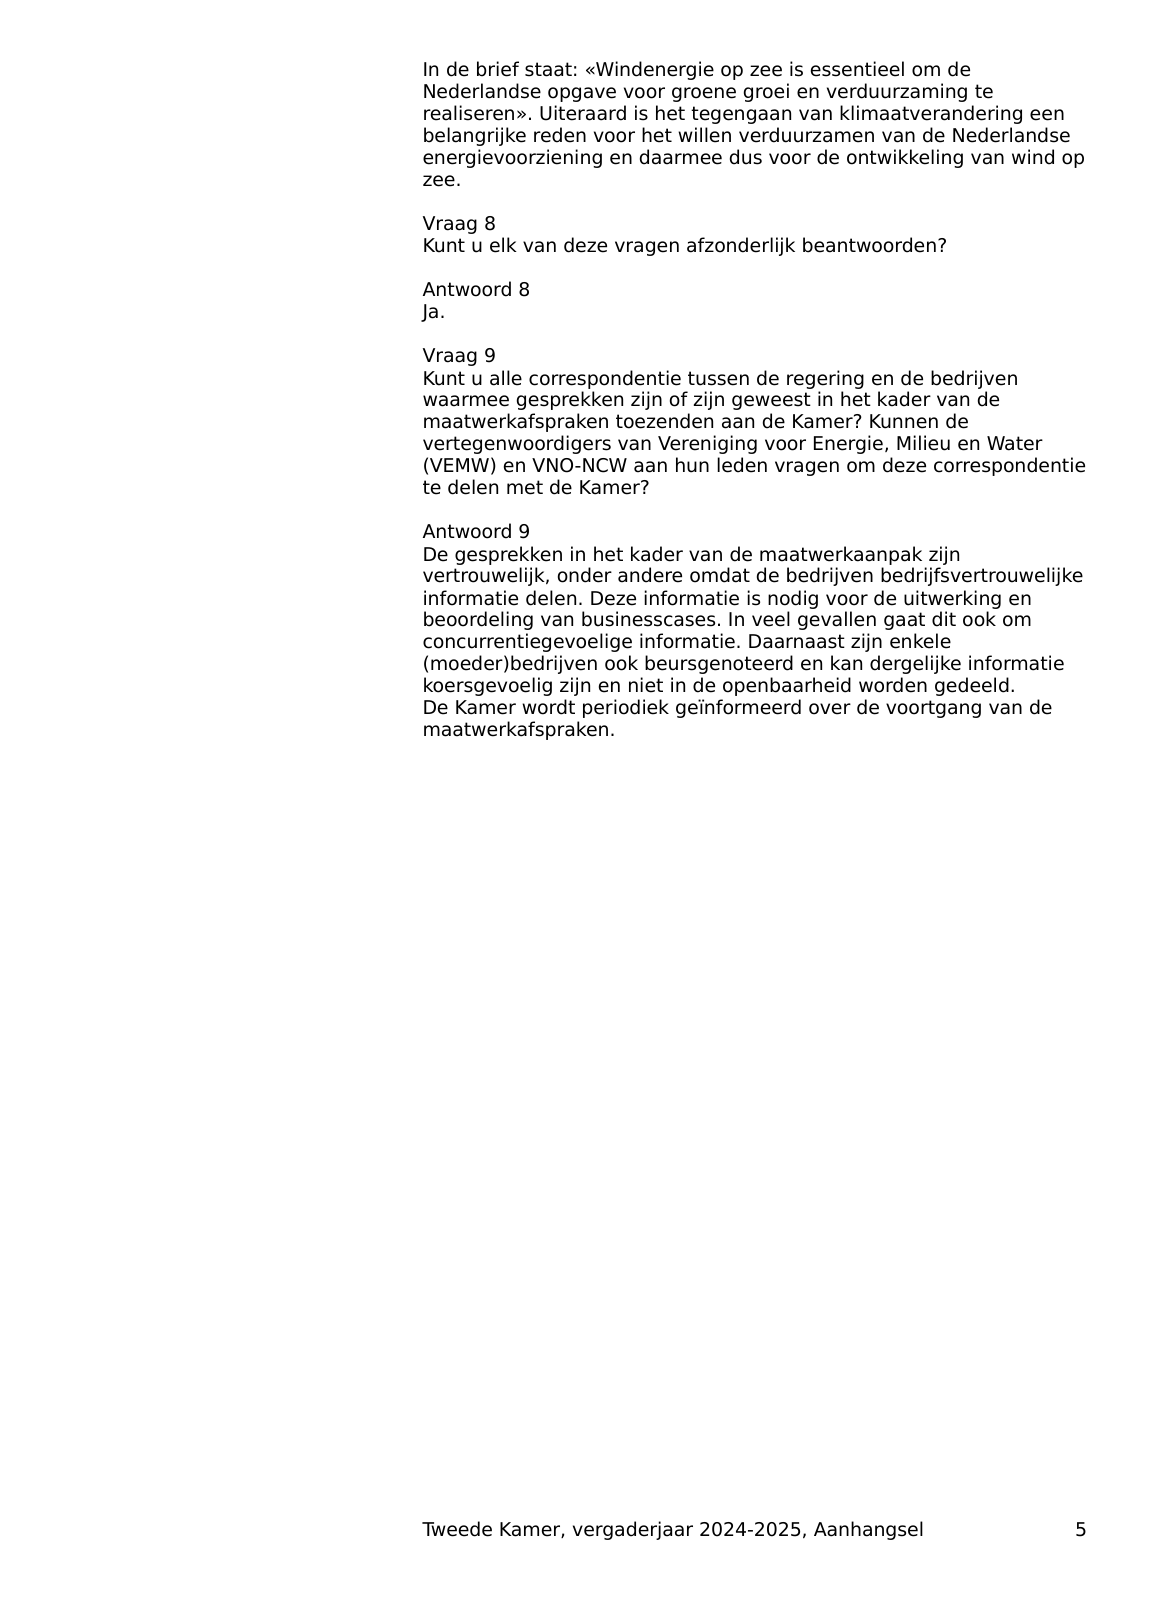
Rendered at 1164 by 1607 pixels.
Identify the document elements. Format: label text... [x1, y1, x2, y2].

text De Kamer wordt periodiek geïnformeerd over de voortgang van de maatwerkafspraken. [422, 697, 1087, 741]
text Vraag 9 [422, 345, 1087, 367]
text Kunt u elk van deze vragen afzonderlijk beantwoorden? [422, 235, 1087, 257]
text Antwoord 8 [422, 279, 1087, 301]
text Vraag 8 [422, 213, 1087, 235]
text In de brief staat: «Windenergie op zee is essentieel om de Nederlandse opgave voor groene groei en verduurzaming te realiseren». Uiteraard is het tegengaan van klimaatverandering een belangrijke reden voor het willen verduurzamen van de Nederlandse energievoorziening en daarmee dus voor de ontwikkeling van wind op zee. [422, 59, 1087, 191]
text Ja. [422, 301, 1087, 323]
text Kunt u alle correspondentie tussen de regering en de bedrijven waarmee gesprekken zijn of zijn geweest in het kader van de maatwerkafspraken toezenden aan de Kamer? Kunnen de vertegenwoordigers van Vereniging voor Energie, Milieu en Water (VEMW) en VNO-NCW aan hun leden vragen om deze correspondentie te delen met de Kamer? [422, 367, 1087, 499]
text De gesprekken in het kader van de maatwerkaanpak zijn vertrouwelijk, onder andere omdat de bedrijven bedrijfsvertrouwelijke informatie delen. Deze informatie is nodig voor de uitwerking en beoordeling van businesscases. In veel gevallen gaat dit ook om concurrentiegevoelige informatie. Daarnaast zijn enkele (moeder)bedrijven ook beursgenoteerd en kan dergelijke informatie koersgevoelig zijn en niet in de openbaarheid worden gedeeld. [422, 543, 1087, 697]
text Antwoord 9 [422, 521, 1087, 543]
